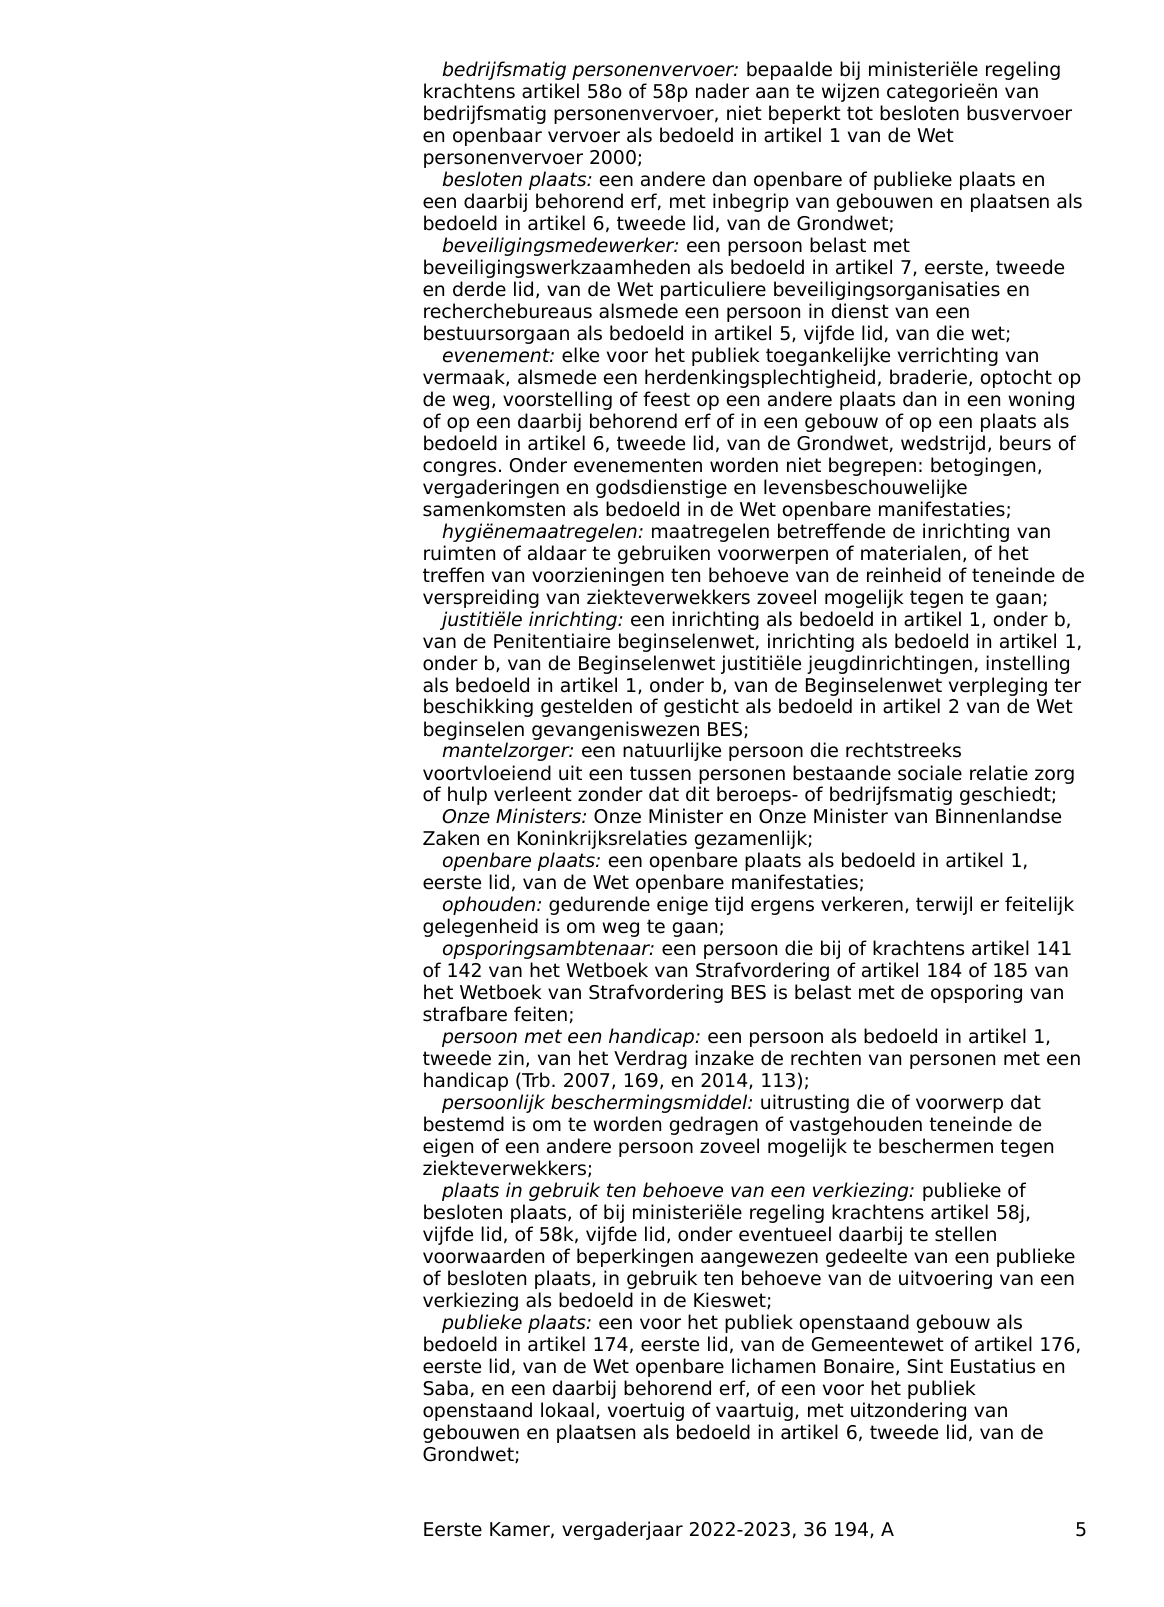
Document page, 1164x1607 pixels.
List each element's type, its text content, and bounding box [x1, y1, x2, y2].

text beveiligingsmedewerker: een persoon belast met beveiligingswerkzaamheden als bedoeld in artikel 7, eerste, tweede en derde lid, van de Wet particuliere beveiligingsorganisaties en recherchebureaus alsmede een persoon in dienst van een bestuursorgaan als bedoeld in artikel 5, vijfde lid, van die wet; [422, 235, 1087, 345]
text openbare plaats: een openbare plaats als bedoeld in artikel 1, eerste lid, van de Wet openbare manifestaties; [422, 850, 1087, 894]
text mantelzorger: een natuurlijke persoon die rechtstreeks voortvloeiend uit een tussen personen bestaande sociale relatie zorg of hulp verleent zonder dat dit beroeps- of bedrijfsmatig geschiedt; [422, 740, 1087, 806]
text evenement: elke voor het publiek toegankelijke verrichting van vermaak, alsmede een herdenkingsplechtigheid, braderie, optocht op de weg, voorstelling of feest op een andere plaats dan in een woning of op een daarbij behorend erf of in een gebouw of op een plaats als bedoeld in artikel 6, tweede lid, van de Grondwet, wedstrijd, beurs of congres. Onder evenementen worden niet begrepen: betogingen, vergaderingen en godsdienstige en levensbeschouwelijke samenkomsten als bedoeld in de Wet openbare manifestaties; [422, 345, 1087, 521]
text Onze Ministers: Onze Minister en Onze Minister van Binnenlandse Zaken en Koninkrijksrelaties gezamenlijk; [422, 806, 1087, 850]
text besloten plaats: een andere dan openbare of publieke plaats en een daarbij behorend erf, met inbegrip van gebouwen en plaatsen als bedoeld in artikel 6, tweede lid, van de Grondwet; [422, 169, 1087, 235]
text hygiënemaatregelen: maatregelen betreffende de inrichting van ruimten of aldaar te gebruiken voorwerpen of materialen, of het treffen van voorzieningen ten behoeve van de reinheid of teneinde de verspreiding van ziekteverwekkers zoveel mogelijk tegen te gaan; [422, 521, 1087, 608]
text justitiële inrichting: een inrichting als bedoeld in artikel 1, onder b, van de Penitentiaire beginselenwet, inrichting als bedoeld in artikel 1, onder b, van de Beginselenwet justitiële jeugdinrichtingen, instelling als bedoeld in artikel 1, onder b, van de Beginselenwet verpleging ter beschikking gestelden of gesticht als bedoeld in artikel 2 van de Wet beginselen gevangeniswezen BES; [422, 608, 1087, 740]
text persoonlijk beschermingsmiddel: uitrusting die of voorwerp dat bestemd is om te worden gedragen of vastgehouden teneinde de eigen of een andere persoon zoveel mogelijk te beschermen tegen ziekteverwekkers; [422, 1092, 1087, 1180]
text persoon met een handicap: een persoon als bedoeld in artikel 1, tweede zin, van het Verdrag inzake de rechten van personen met een handicap (Trb. 2007, 169, en 2014, 113); [422, 1026, 1087, 1092]
text publieke plaats: een voor het publiek openstaand gebouw als bedoeld in artikel 174, eerste lid, van de Gemeentewet of artikel 176, eerste lid, van de Wet openbare lichamen Bonaire, Sint Eustatius en Saba, en een daarbij behorend erf, of een voor het publiek openstaand lokaal, voertuig of vaartuig, met uitzondering van gebouwen en plaatsen als bedoeld in artikel 6, tweede lid, van de Grondwet; [422, 1312, 1087, 1466]
text opsporingsambtenaar: een persoon die bij of krachtens artikel 141 of 142 van het Wetboek van Strafvordering of artikel 184 of 185 van het Wetboek van Strafvordering BES is belast met de opsporing van strafbare feiten; [422, 938, 1087, 1026]
text ophouden: gedurende enige tijd ergens verkeren, terwijl er feitelijk gelegenheid is om weg te gaan; [422, 894, 1087, 938]
text plaats in gebruik ten behoeve van een verkiezing: publieke of besloten plaats, of bij ministeriële regeling krachtens artikel 58j, vijfde lid, of 58k, vijfde lid, onder eventueel daarbij te stellen voorwaarden of beperkingen aangewezen gedeelte van een publieke of besloten plaats, in gebruik ten behoeve van de uitvoering van een verkiezing als bedoeld in de Kieswet; [422, 1180, 1087, 1312]
text bedrijfsmatig personenvervoer: bepaalde bij ministeriële regeling krachtens artikel 58o of 58p nader aan te wijzen categorieën van bedrijfsmatig personenvervoer, niet beperkt tot besloten busvervoer en openbaar vervoer als bedoeld in artikel 1 van de Wet personenvervoer 2000; [422, 59, 1087, 169]
